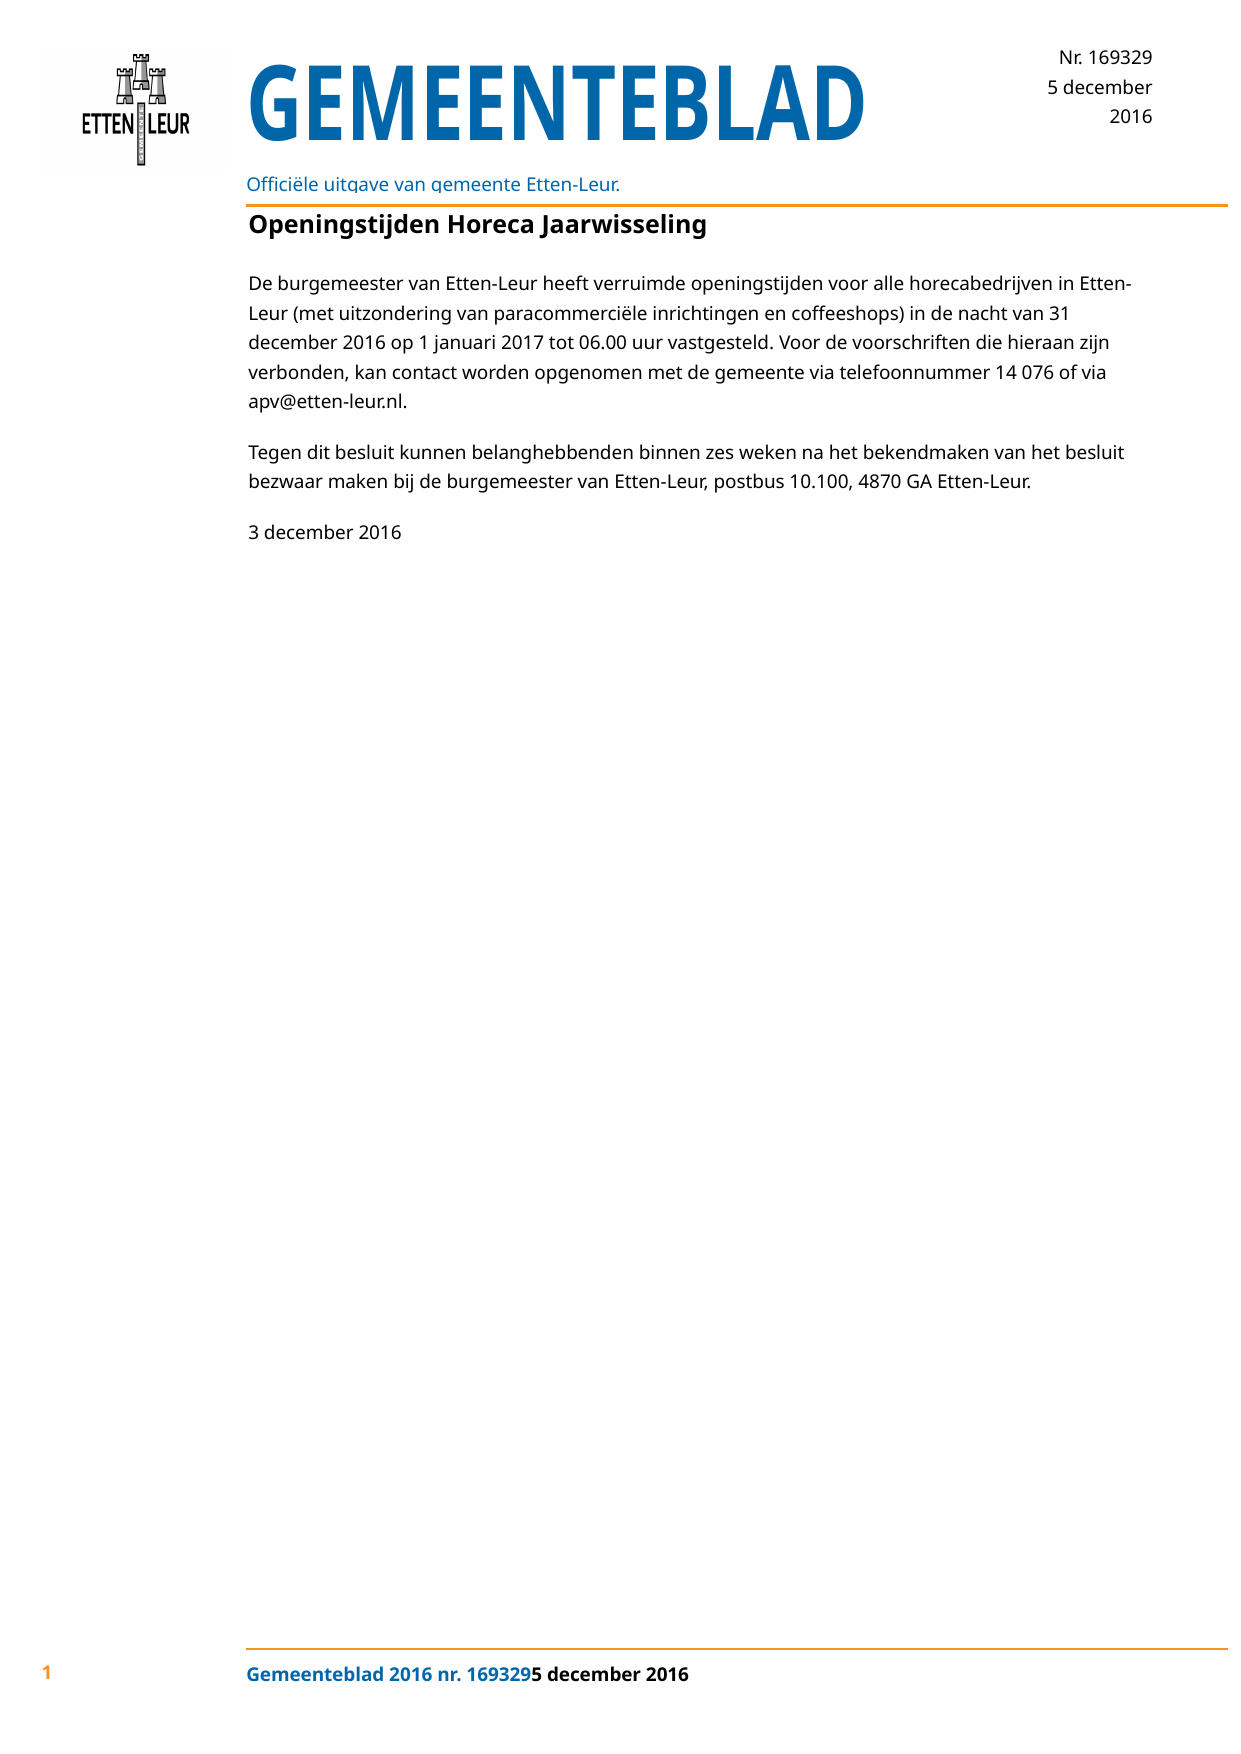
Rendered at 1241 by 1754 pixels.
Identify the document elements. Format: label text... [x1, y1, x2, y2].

text 3 december 2016 [248, 519, 1152, 545]
picture [41, 47, 231, 172]
text Tegen dit besluit kunnen belanghebbenden binnen zes weken na het bekendmaken van het besluit bezwaar maken bij de burgemeester van Etten-Leur, postbus 10.100, 4870 GA Etten-Leur. [248, 439, 1152, 494]
text Openingstijden Horeca Jaarwisseling [248, 207, 1152, 241]
text De burgemeester van Etten-Leur heeft verruimde openingstijden voor alle horecabedrijven in Etten-Leur (met uitzondering van paracommerciële inrichtingen en coffeeshops) in de nacht van 31 december 2016 op 1 januari 2017 tot 06.00 uur vastgesteld. Voor de voorschriften die hieraan zijn verbonden, kan contact worden opgenomen met de gemeente via telefoonnummer 14 076 of via apv@etten-leur.nl. [248, 270, 1152, 414]
